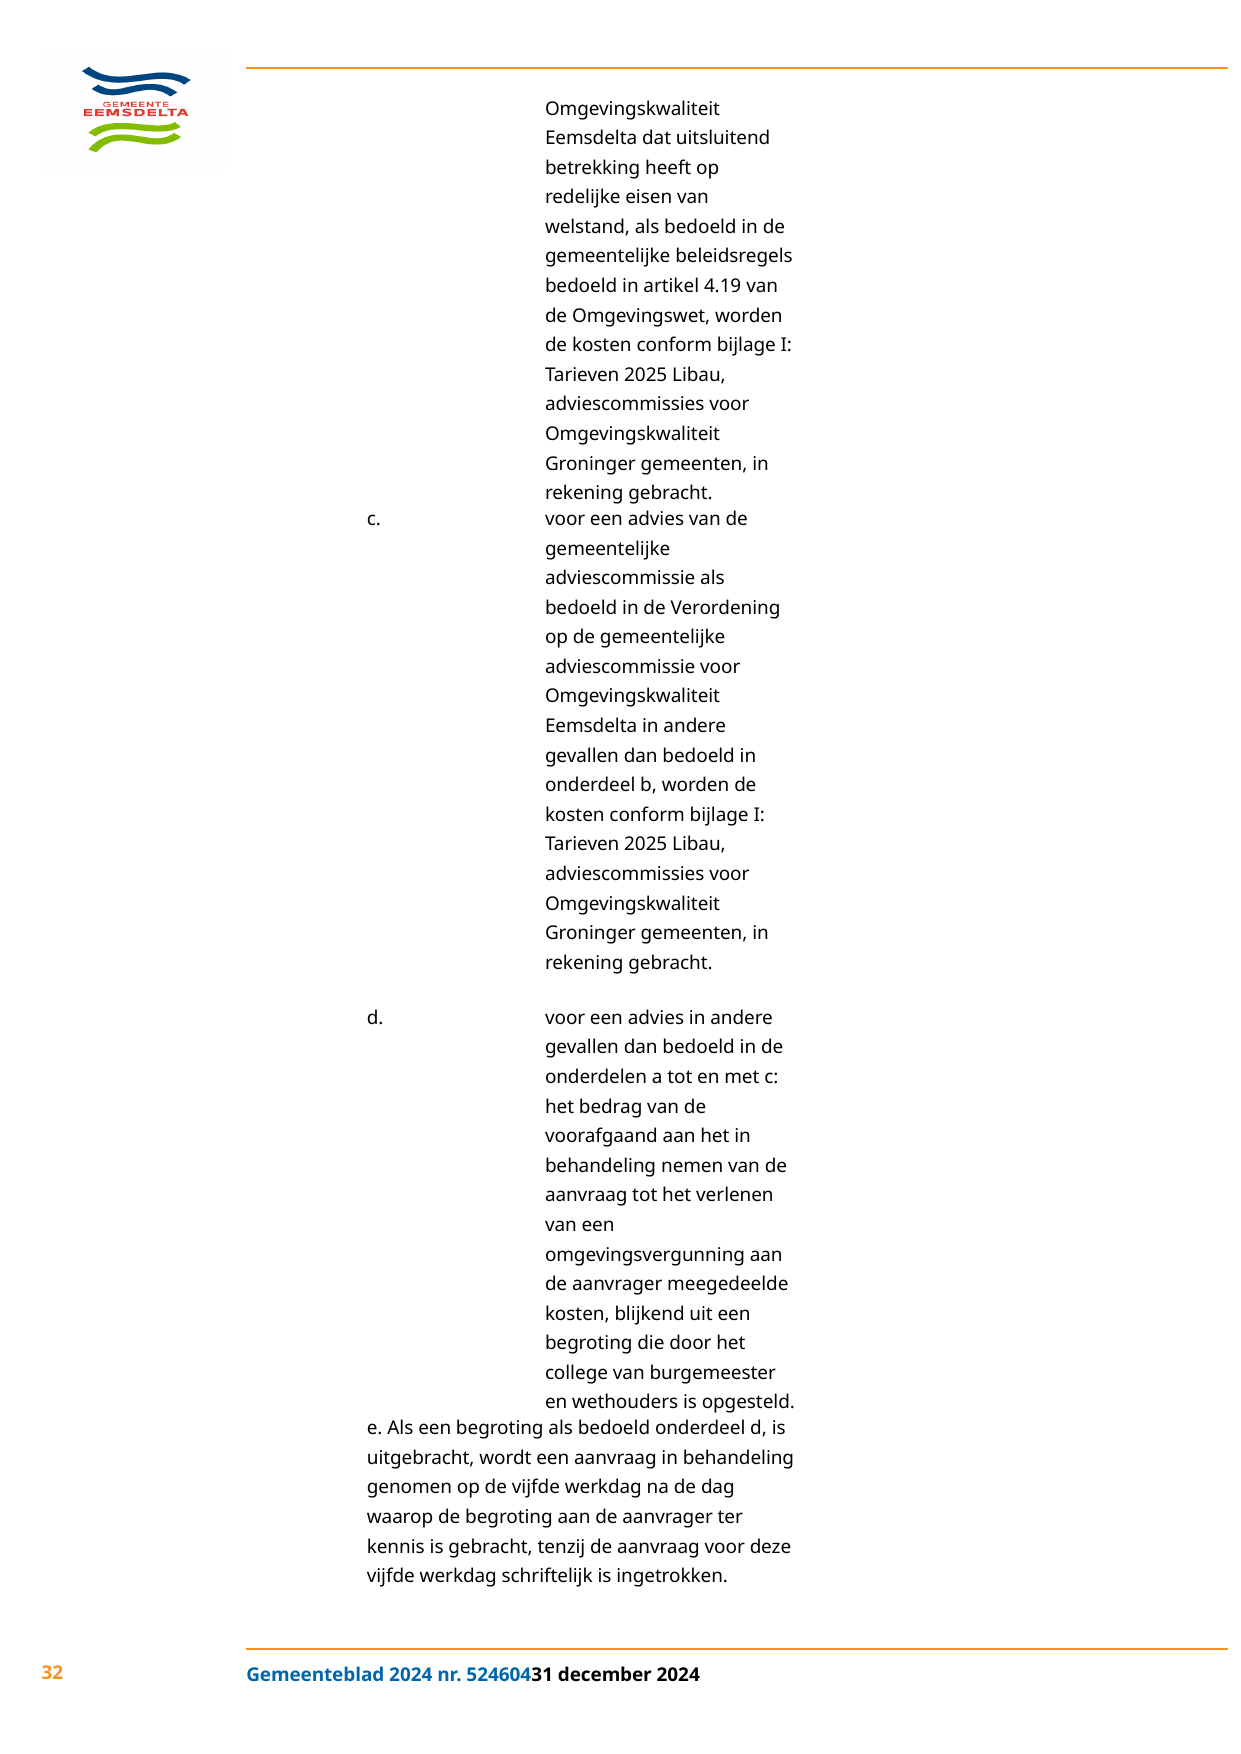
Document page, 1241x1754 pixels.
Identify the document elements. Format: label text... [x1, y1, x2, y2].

table_cell [855, 1415, 1152, 1588]
table_cell [248, 1415, 367, 1588]
table_cell voor een advies in andere gevallen dan bedoeld in de onderdelen a tot en met c: het bedrag van de voorafgaand aan het in behandeling nemen van de aanvraag tot het verlenen van een omgevingsvergunning aan de aanvrager meegedeelde kosten, blijkend uit een begroting die door het college van burgemeester en wethouders is opgesteld. [545, 1004, 795, 1414]
table_cell [855, 1004, 1152, 1414]
picture [41, 47, 231, 172]
table_cell d. [367, 1004, 545, 1414]
table_cell voor een advies van de gemeentelijke adviescommissie als bedoeld in de Verordening op de gemeentelijke adviescommissie voor Omgevingskwaliteit Eemsdelta in andere gevallen dan bedoeld in onderdeel b, worden de kosten conform bijlage I: Tarieven 2025 Libau, adviescommissies voor Omgevingskwaliteit Groninger gemeenten, in rekening gebracht. [545, 505, 795, 1004]
table_cell [248, 1004, 367, 1414]
table_cell e. Als een begroting als bedoeld onderdeel d, is uitgebracht, wordt een aanvraag in behandeling genomen op de vijfde werkdag na de dag waarop de begroting aan de aanvrager ter kennis is gebracht, tenzij de aanvraag voor deze vijfde werkdag schriftelijk is ingetrokken. [367, 1415, 795, 1588]
table_cell [795, 505, 854, 1004]
table_cell [795, 1004, 854, 1414]
table_cell [795, 1415, 854, 1588]
table_cell Omgevingskwaliteit Eemsdelta dat uitsluitend betrekking heeft op redelijke eisen van welstand, als bedoeld in de gemeentelijke beleidsregels bedoeld in artikel 4.19 van de Omgevingswet, worden de kosten conform bijlage I: Tarieven 2025 Libau, adviescommissies voor Omgevingskwaliteit Groninger gemeenten, in rekening gebracht. [545, 95, 795, 505]
table_cell [248, 505, 367, 1004]
table_cell [855, 505, 1152, 1004]
table_cell [914, 95, 1152, 505]
table_cell c. [367, 505, 545, 1004]
table_cell [248, 95, 367, 505]
table_cell [795, 95, 914, 505]
table_cell [367, 95, 545, 505]
